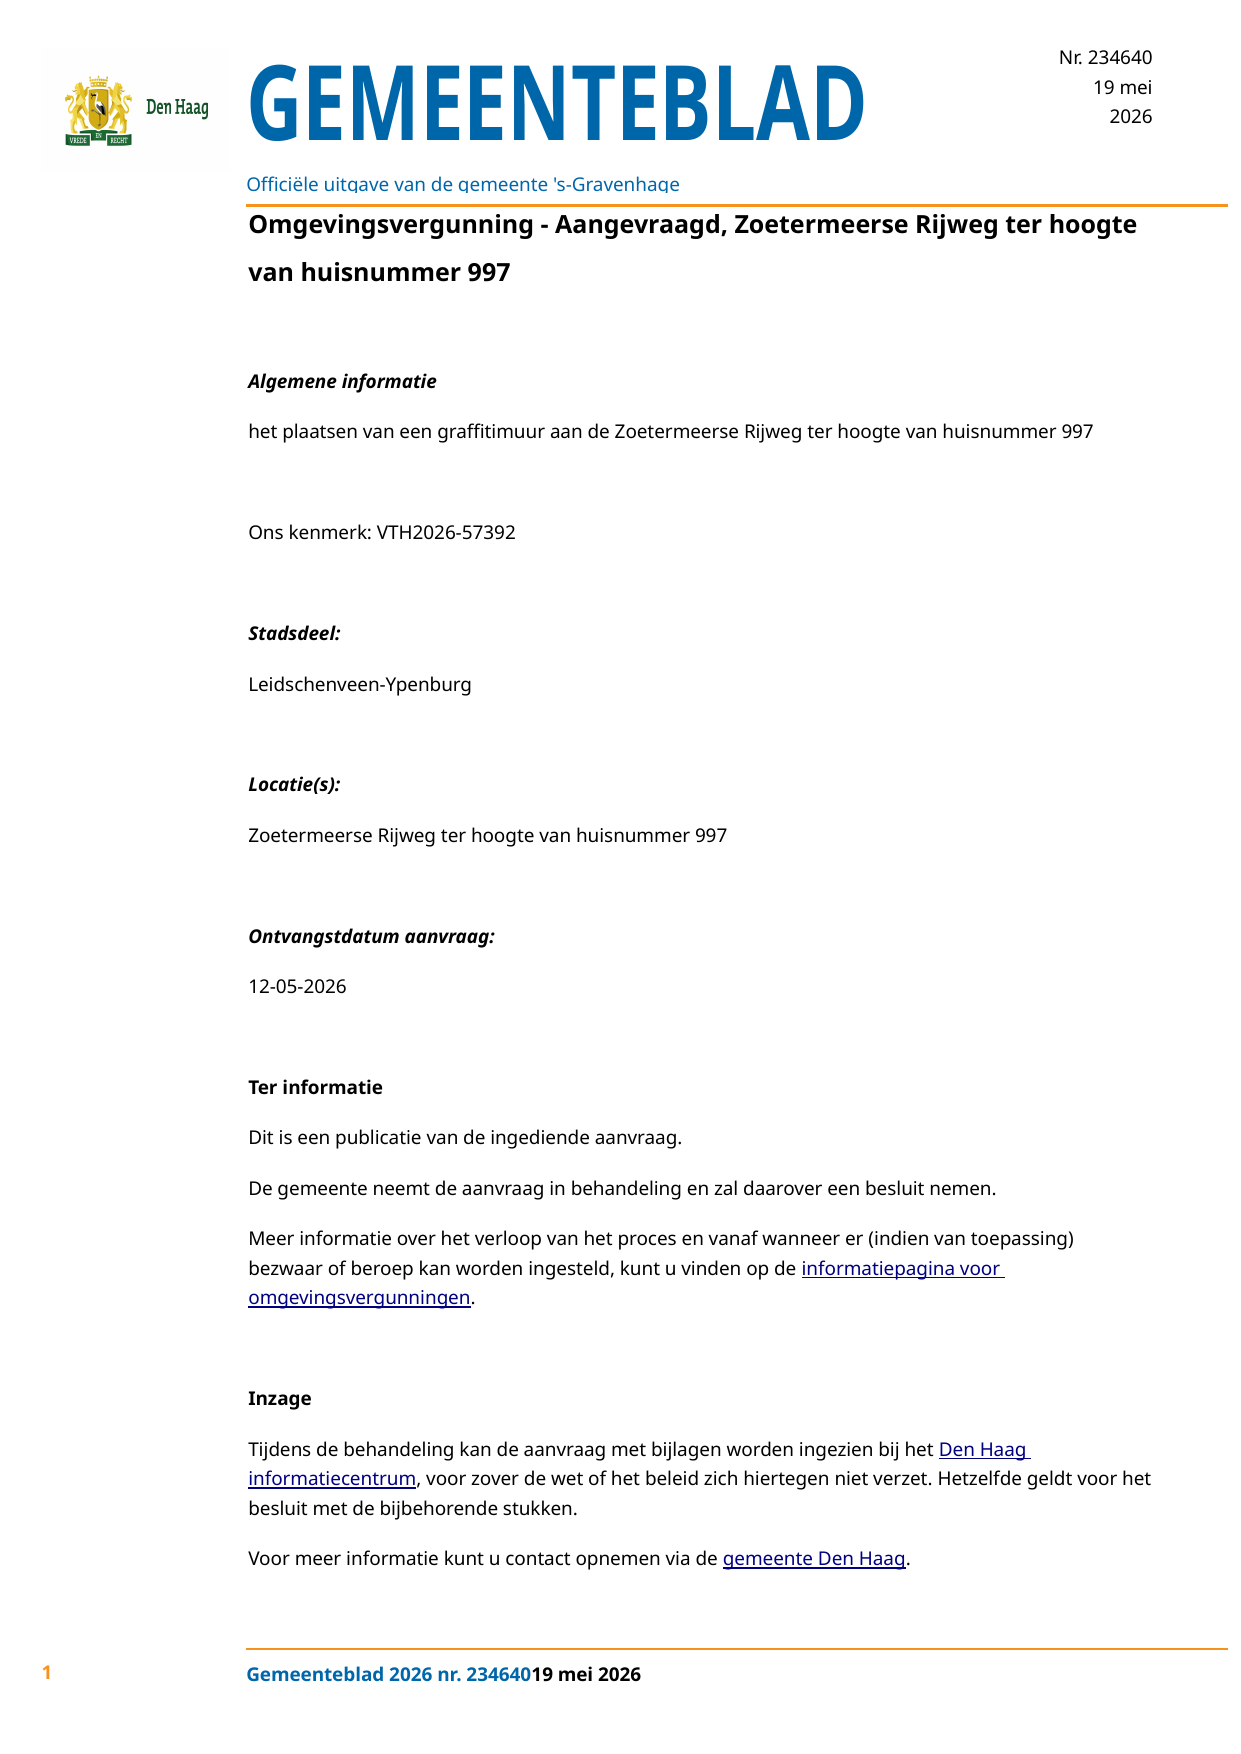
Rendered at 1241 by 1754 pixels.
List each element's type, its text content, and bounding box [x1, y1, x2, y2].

text De gemeente neemt de aanvraag in behandeling en zal daarover een besluit nemen. [248, 1175, 1152, 1201]
text het plaatsen van een graffitimuur aan de Zoetermeerse Rijweg ter hoogte van huisnummer 997 [248, 419, 1152, 444]
text 12-05-2026 [248, 973, 1152, 999]
text Algemene informatie [248, 368, 1152, 394]
text Voor meer informatie kunt u contact opnemen via de gemeente Den Haag. [248, 1545, 1152, 1571]
text Locatie(s): [248, 772, 1152, 797]
text Ons kenmerk: VTH2026-57392 [248, 519, 1152, 545]
text Zoetermeerse Rijweg ter hoogte van huisnummer 997 [248, 822, 1152, 848]
text Omgevingsvergunning - Aangevraagd, Zoetermeerse Rijweg ter hoogte van huisnummer 997 [248, 207, 1152, 288]
text Leidschenveen-Ypenburg [248, 671, 1152, 697]
text Ter informatie [248, 1074, 1152, 1100]
text Ontvangstdatum aanvraag: [248, 923, 1152, 949]
text Tijdens de behandeling kan de aanvraag met bijlagen worden ingezien bij het Den Haag informatiecentrum, voor zover de wet of het beleid zich hiertegen niet verzet. Hetzelfde geldt voor het besluit met de bijbehorende stukken. [248, 1436, 1152, 1521]
picture [41, 47, 231, 172]
text Dit is een publicatie van de ingediende aanvraag. [248, 1124, 1152, 1150]
text Inzage [248, 1385, 1152, 1411]
text Meer informatie over het verloop van het proces en vanaf wanneer er (indien van toepassing) bezwaar of beroep kan worden ingesteld, kunt u vinden op de informatiepagina voor omgevingsvergunningen. [248, 1225, 1152, 1310]
text Stadsdeel: [248, 620, 1152, 646]
